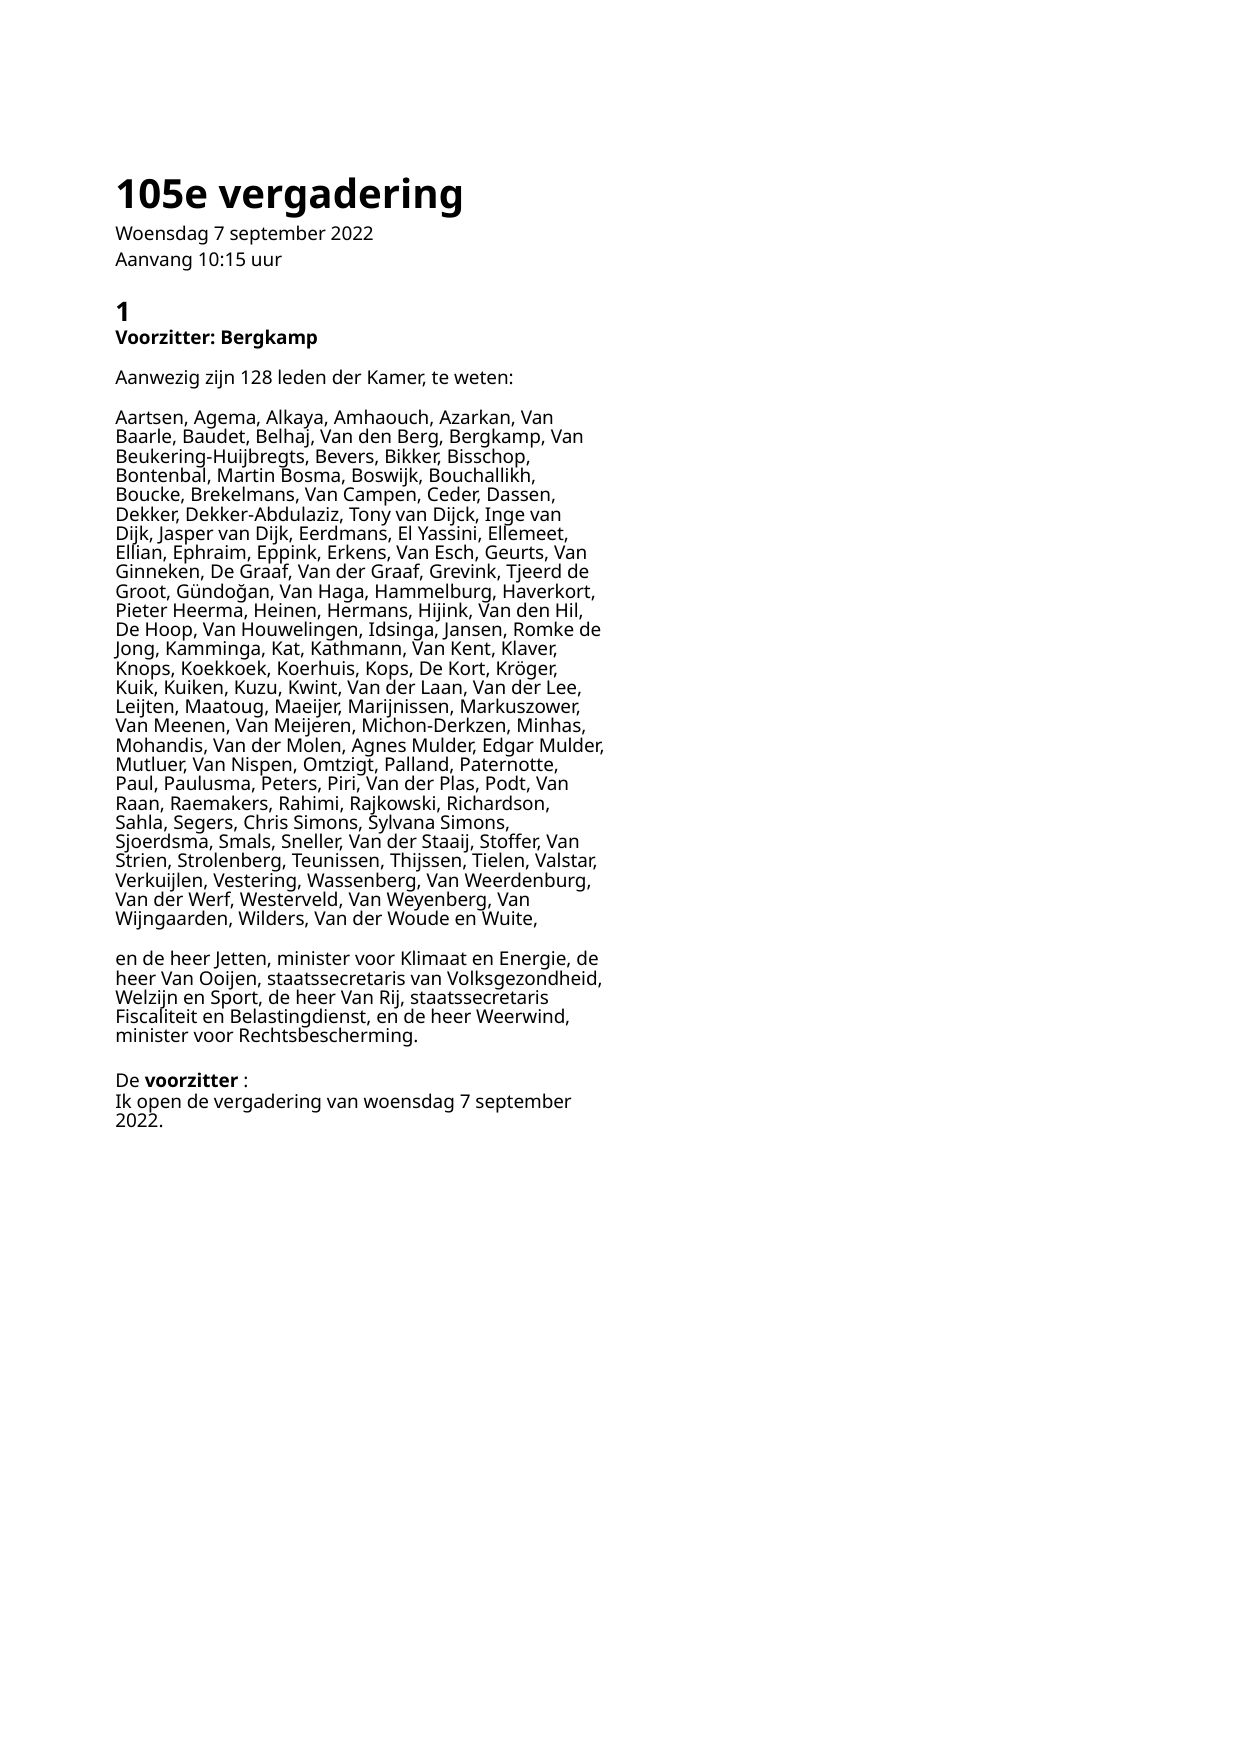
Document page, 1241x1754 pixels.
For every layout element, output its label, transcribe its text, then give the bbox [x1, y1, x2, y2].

text 1 [115, 292, 605, 329]
text De voorzitter : [115, 1067, 605, 1093]
text Aanwezig zijn 128 leden der Kamer, te weten: [115, 369, 605, 388]
text Woensdag 7 september 2022 [115, 220, 605, 246]
text en de heer Jetten, minister voor Klimaat en Energie, de heer Van Ooijen, staatssecretaris van Volksgezondheid, Welzijn en Sport, de heer Van Rij, staatssecretaris Fiscaliteit en Belastingdienst, en de heer Weerwind, minister voor Rechtsbescherming. [115, 950, 605, 1047]
text Ik open de vergadering van woensdag 7 september 2022. [115, 1093, 605, 1132]
text 105e vergadering [115, 165, 605, 220]
text Voorzitter: Bergkamp [115, 329, 605, 348]
text Aartsen, Agema, Alkaya, Amhaouch, Azarkan, Van Baarle, Baudet, Belhaj, Van den Berg, Bergkamp, Van Beukering-Huijbregts, Bevers, Bikker, Bisschop, Bontenbal, Martin Bosma, Boswijk, Bouchallikh, Boucke, Brekelmans, Van Campen, Ceder, Dassen, Dekker, Dekker-Abdulaziz, Tony van Dijck, Inge van Dijk, Jasper van Dijk, Eerdmans, El Yassini, Ellemeet, Ellian, Ephraim, Eppink, Erkens, Van Esch, Geurts, Van Ginneken, De Graaf, Van der Graaf, Grevink, Tjeerd de Groot, Gündoğan, Van Haga, Hammelburg, Haverkort, Pieter Heerma, Heinen, Hermans, Hijink, Van den Hil, De Hoop, Van Houwelingen, Idsinga, Jansen, Romke de Jong, Kamminga, Kat, Kathmann, Van Kent, Klaver, Knops, Koekkoek, Koerhuis, Kops, De Kort, Kröger, Kuik, Kuiken, Kuzu, Kwint, Van der Laan, Van der Lee, Leijten, Maatoug, Maeijer, Marijnissen, Markuszower, Van Meenen, Van Meijeren, Michon-Derkzen, Minhas, Mohandis, Van der Molen, Agnes Mulder, Edgar Mulder, Mutluer, Van Nispen, Omtzigt, Palland, Paternotte, Paul, Paulusma, Peters, Piri, Van der Plas, Podt, Van Raan, Raemakers, Rahimi, Rajkowski, Richardson, Sahla, Segers, Chris Simons, Sylvana Simons, Sjoerdsma, Smals, Sneller, Van der Staaij, Stoffer, Van Strien, Strolenberg, Teunissen, Thijssen, Tielen, Valstar, Verkuijlen, Vestering, Wassenberg, Van Weerdenburg, Van der Werf, Westerveld, Van Weyenberg, Van Wijngaarden, Wilders, Van der Woude en Wuite, [115, 409, 605, 929]
text Aanvang 10:15 uur [115, 246, 605, 272]
